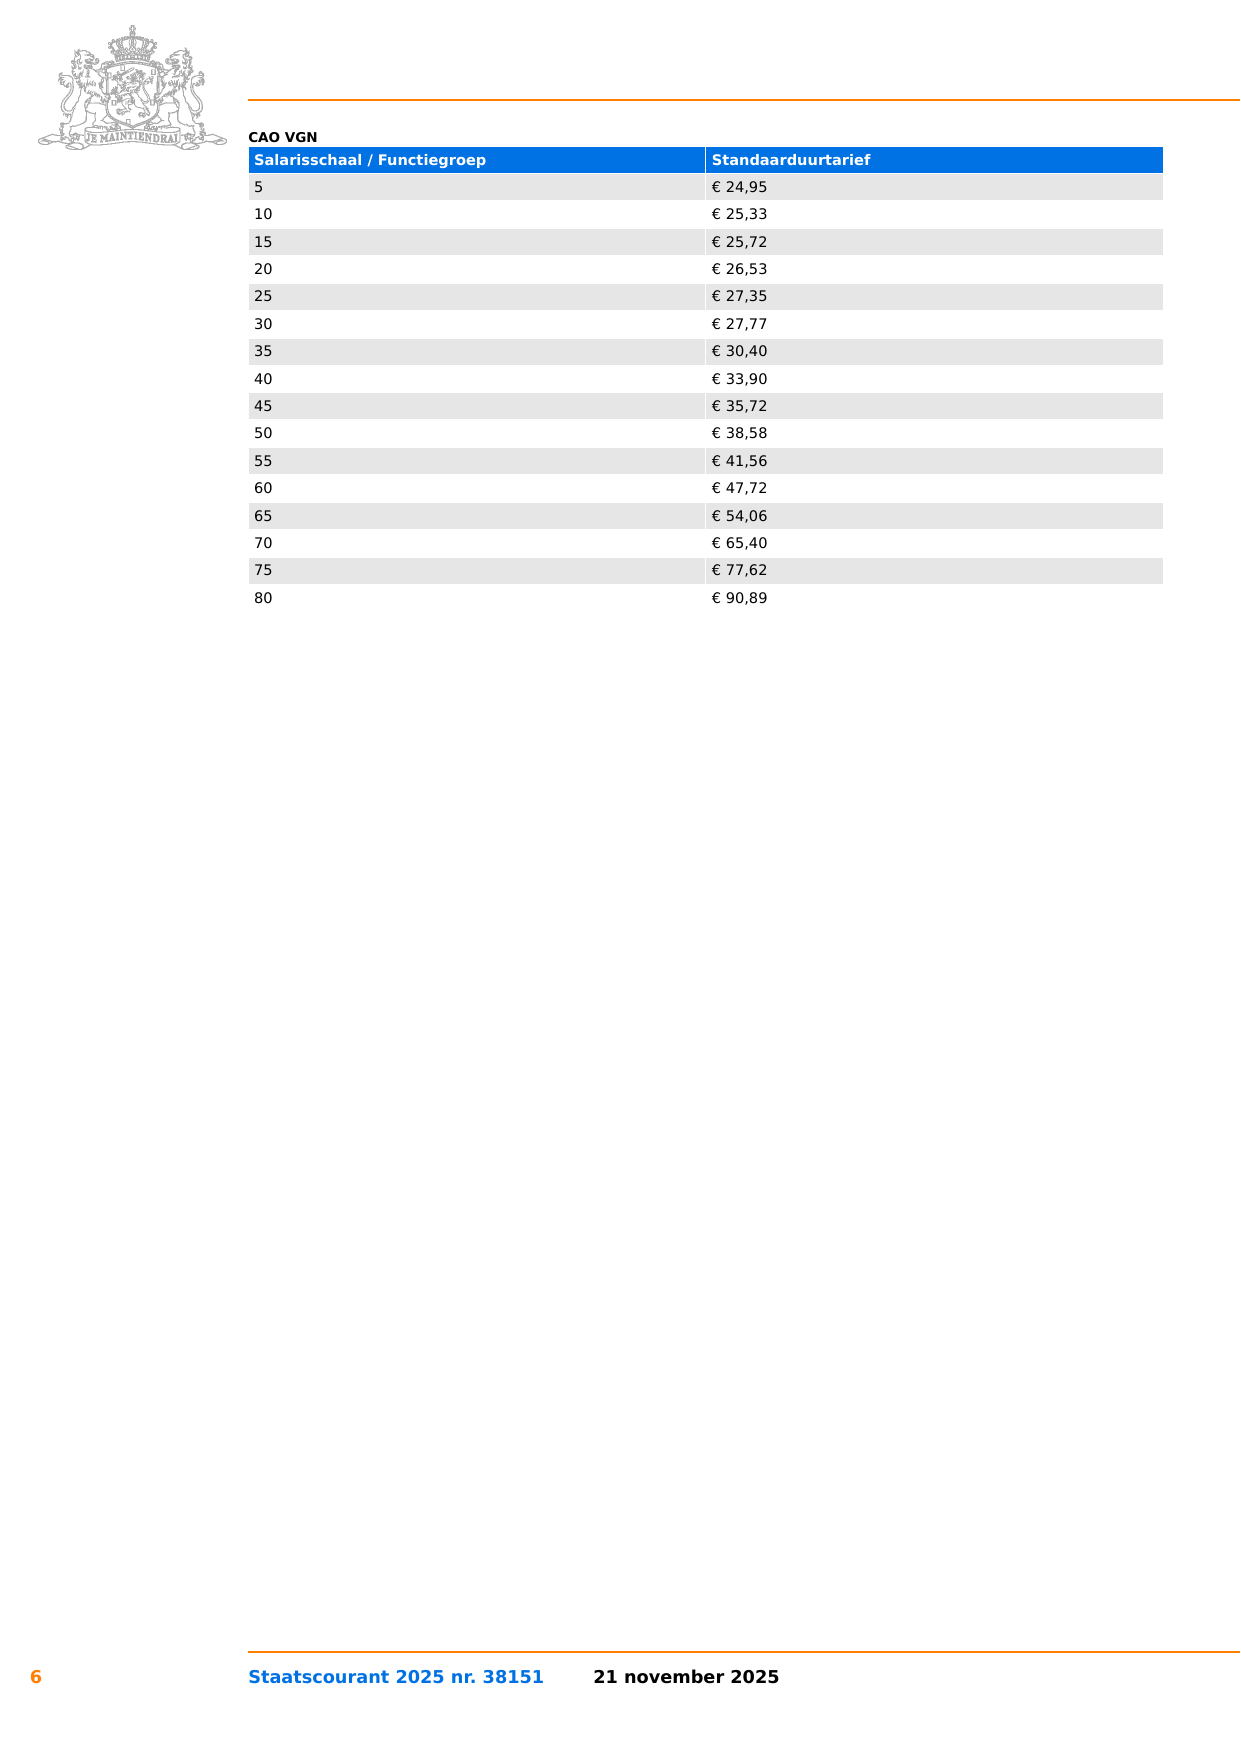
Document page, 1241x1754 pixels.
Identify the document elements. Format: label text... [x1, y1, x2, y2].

table_cell 75 [249, 558, 705, 584]
table_cell € 27,35 [706, 284, 1163, 310]
table_cell 40 [249, 366, 705, 392]
picture [38, 25, 227, 150]
table_cell 70 [249, 530, 705, 557]
table_cell 5 [249, 174, 705, 200]
table_cell Standaarduurtarief [706, 147, 1163, 173]
table_cell € 33,90 [706, 366, 1163, 392]
table_cell € 25,72 [706, 229, 1163, 255]
table_cell € 54,06 [706, 503, 1163, 529]
table_cell 30 [249, 311, 705, 337]
table_cell € 27,77 [706, 311, 1163, 337]
table_cell € 25,33 [706, 201, 1163, 228]
table_cell € 65,40 [706, 530, 1163, 557]
table_cell 20 [249, 256, 705, 283]
table_cell € 24,95 [706, 174, 1163, 200]
table_cell 80 [249, 585, 705, 611]
table_cell 65 [249, 503, 705, 529]
table_cell € 41,56 [706, 448, 1163, 474]
table_cell € 90,89 [706, 585, 1163, 611]
table_cell Salarisschaal / Functiegroep [249, 147, 705, 173]
table_cell € 38,58 [706, 421, 1163, 447]
table_cell 10 [249, 201, 705, 228]
table_cell 25 [249, 284, 705, 310]
table_header CAO VGN [248, 130, 1163, 146]
table_cell € 47,72 [706, 475, 1163, 502]
table_cell € 35,72 [706, 393, 1163, 419]
table_cell € 77,62 [706, 558, 1163, 584]
table_cell € 30,40 [706, 339, 1163, 365]
table_cell 35 [249, 339, 705, 365]
table_cell 55 [249, 448, 705, 474]
table_cell 60 [249, 475, 705, 502]
table_cell 45 [249, 393, 705, 419]
table_cell 15 [249, 229, 705, 255]
table_cell € 26,53 [706, 256, 1163, 283]
table_cell 50 [249, 421, 705, 447]
